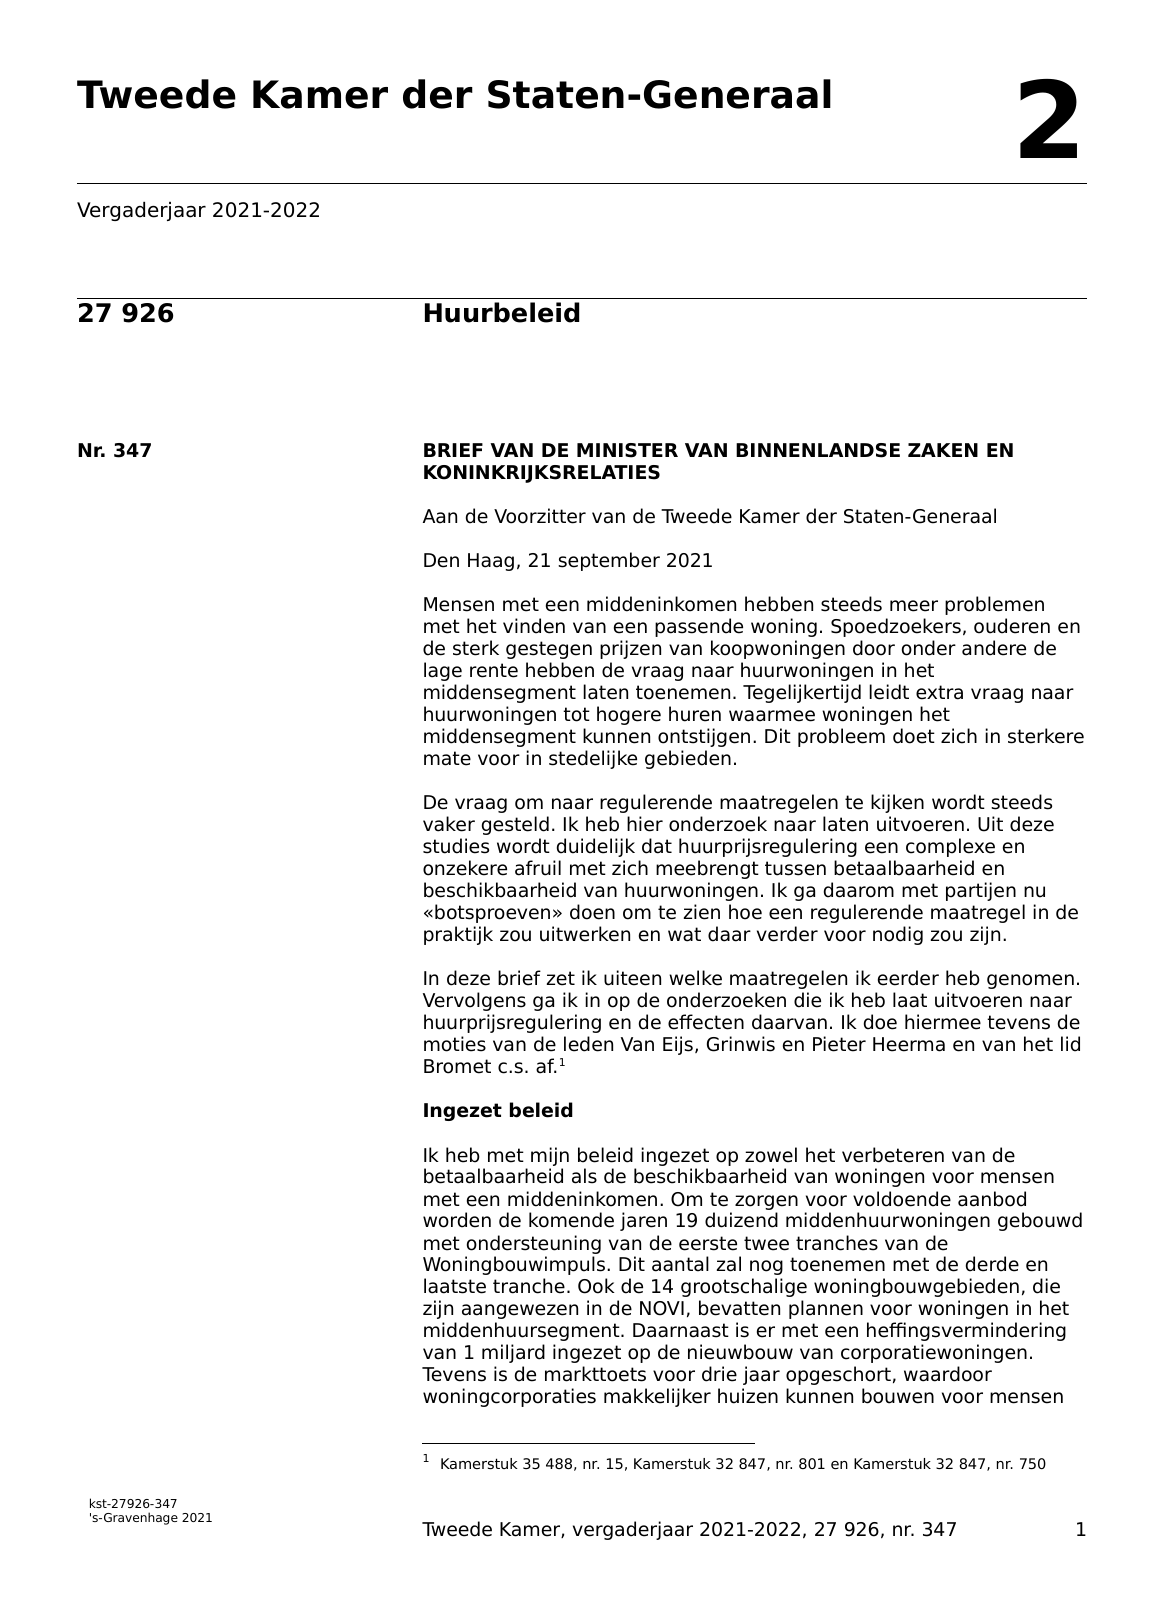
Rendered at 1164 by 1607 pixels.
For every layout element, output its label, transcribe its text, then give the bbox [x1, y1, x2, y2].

subtitle Nr. 347 BRIEF VAN DE MINISTER VAN BINNENLANDSE ZAKEN EN KONINKRIJKSRELATIES [77, 440, 1087, 484]
table_header Tweede Kamer der Staten-Generaal [77, 59, 886, 183]
text Aan de Voorzitter van de Tweede Kamer der Staten-Generaal [422, 506, 1087, 528]
text In deze brief zet ik uiteen welke maatregelen ik eerder heb genomen. Vervolgens ga ik in op de onderzoeken die ik heb laat uitvoeren naar huurprijsregulering en de effecten daarvan. Ik doe hiermee tevens de moties van de leden Van Eijs, Grinwis en Pieter Heerma en van het lid Bromet c.s. af. [422, 968, 1087, 1078]
text De vraag om naar regulerende maatregelen te kijken wordt steeds vaker gesteld. Ik heb hier onderzoek naar laten uitvoeren. Uit deze studies wordt duidelijk dat huurprijsregulering een complexe en onzekere afruil met zich meebrengt tussen betaalbaarheid en beschikbaarheid van huurwoningen. Ik ga daarom met partijen nu «botsproeven» doen om te zien hoe een regulerende maatregel in de praktijk zou uitwerken en wat daar verder voor nodig zou zijn. [422, 792, 1087, 946]
text kst-27926-347 [88, 1497, 323, 1511]
text Den Haag, 21 september 2021 [422, 550, 1087, 572]
text Ik heb met mijn beleid ingezet op zowel het verbeteren van de betaalbaarheid als de beschikbaarheid van woningen voor mensen met een middeninkomen. Om te zorgen voor voldoende aanbod worden de komende jaren 19 duizend middenhuurwoningen gebouwd met ondersteuning van de eerste twee tranches van de Woningbouwimpuls. Dit aantal zal nog toenemen met de derde en laatste tranche. Ook de 14 grootschalige woningbouwgebieden, die zijn aangewezen in de NOVI, bevatten plannen voor woningen in het middenhuursegment. Daarnaast is er met een heffingsvermindering van 1 miljard ingezet op de nieuwbouw van corporatiewoningen. Tevens is de markttoets voor drie jaar opgeschort, waardoor woningcorporaties makkelijker huizen kunnen bouwen voor mensen [422, 1144, 1087, 1408]
table_cell Vergaderjaar 2021-2022 [77, 184, 1087, 298]
text Mensen met een middeninkomen hebben steeds meer problemen met het vinden van een passende woning. Spoedzoekers, ouderen en de sterk gestegen prijzen van koopwoningen door onder andere de lage rente hebben de vraag naar huurwoningen in het middensegment laten toenemen. Tegelijkertijd leidt extra vraag naar huurwoningen tot hogere huren waarmee woningen het middensegment kunnen ontstijgen. Dit probleem doet zich in sterkere mate voor in stedelijke gebieden. [422, 594, 1087, 770]
subtitle 27 926 Huurbeleid [77, 299, 1087, 329]
table_header 2 [886, 59, 1087, 183]
subtitle Ingezet beleid [422, 1100, 1087, 1122]
text Kamerstuk 35 488, nr. 15, Kamerstuk 32 847, nr. 801 en Kamerstuk 32 847, nr. 750 [422, 1452, 1087, 1474]
text 's-Gravenhage 2021 [88, 1511, 323, 1525]
